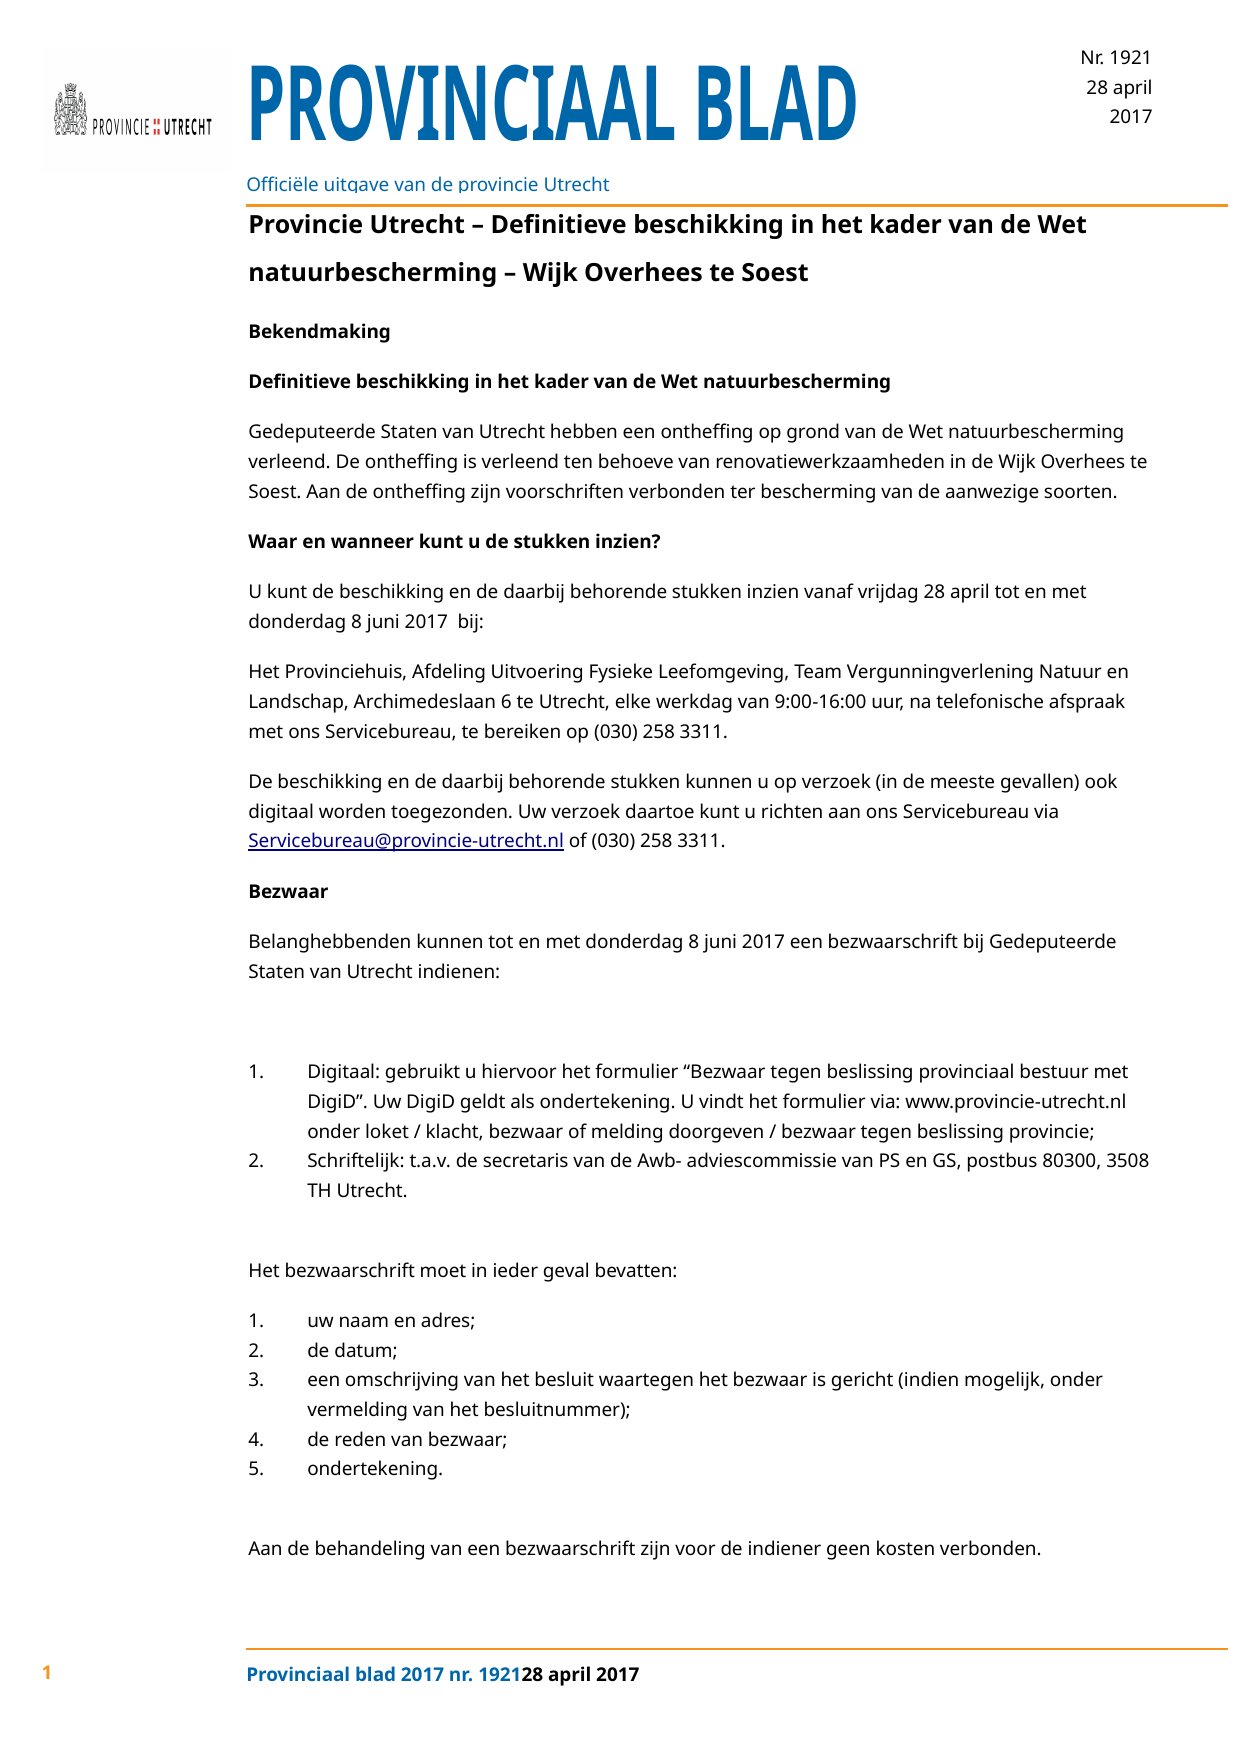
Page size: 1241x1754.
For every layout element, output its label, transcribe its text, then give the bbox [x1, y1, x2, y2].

text Belanghebbenden kunnen tot en met donderdag 8 juni 2017 een bezwaarschrift bij Gedeputeerde Staten van Utrecht indienen: [248, 928, 1152, 984]
list ondertekening. [248, 1455, 1152, 1481]
text Het bezwaarschrift moet in ieder geval bevatten: [248, 1257, 1152, 1283]
list Digitaal: gebruikt u hiervoor het formulier “Bezwaar tegen beslissing provinciaal bestuur met DigiD”. Uw DigiD geldt als ondertekening. U vindt het formulier via: www.provincie-utrecht.nl onder loket / klacht, bezwaar of melding doorgeven / bezwaar tegen beslissing provincie; [248, 1059, 1152, 1144]
text Bezwaar [248, 878, 1152, 904]
list de datum; [248, 1337, 1152, 1363]
list uw naam en adres; [248, 1307, 1152, 1333]
text Provincie Utrecht – Definitieve beschikking in het kader van de Wet natuurbescherming – Wijk Overhees te Soest [248, 207, 1152, 288]
text U kunt de beschikking en de daarbij behorende stukken inzien vanaf vrijdag 28 april tot en met donderdag 8 juni 2017 bij: [248, 579, 1152, 634]
text Definitieve beschikking in het kader van de Wet natuurbescherming [248, 368, 1152, 394]
list een omschrijving van het besluit waartegen het bezwaar is gericht (indien mogelijk, onder vermelding van het besluitnummer); [248, 1367, 1152, 1422]
text De beschikking en de daarbij behorende stukken kunnen u op verzoek (in de meeste gevallen) ook digitaal worden toegezonden. Uw verzoek daartoe kunt u richten aan ons Servicebureau via Servicebureau@provincie-utrecht.nl of (030) 258 3311. [248, 768, 1152, 853]
text Bekendmaking [248, 318, 1152, 344]
text Het Provinciehuis, Afdeling Uitvoering Fysieke Leefomgeving, Team Vergunningverlening Natuur en Landschap, Archimedeslaan 6 te Utrecht, elke werkdag van 9:00‑16:00 uur, na telefonische afspraak met ons Servicebureau, te bereiken op (030) 258 3311. [248, 659, 1152, 744]
text Gedeputeerde Staten van Utrecht hebben een ontheffing op grond van de Wet natuurbescherming verleend. De ontheffing is verleend ten behoeve van renovatiewerkzaamheden in de Wijk Overhees te Soest. Aan de ontheffing zijn voorschriften verbonden ter bescherming van de aanwezige soorten. [248, 419, 1152, 504]
list Schriftelijk: t.a.v. de secretaris van de Awb- adviescommissie van PS en GS, postbus 80300, 3508 TH Utrecht. [248, 1147, 1152, 1203]
list de reden van bezwaar; [248, 1426, 1152, 1452]
picture [41, 47, 231, 172]
text Waar en wanneer kunt u de stukken inzien? [248, 528, 1152, 554]
text Aan de behandeling van een bezwaarschrift zijn voor de indiener geen kosten verbonden. [248, 1535, 1152, 1561]
